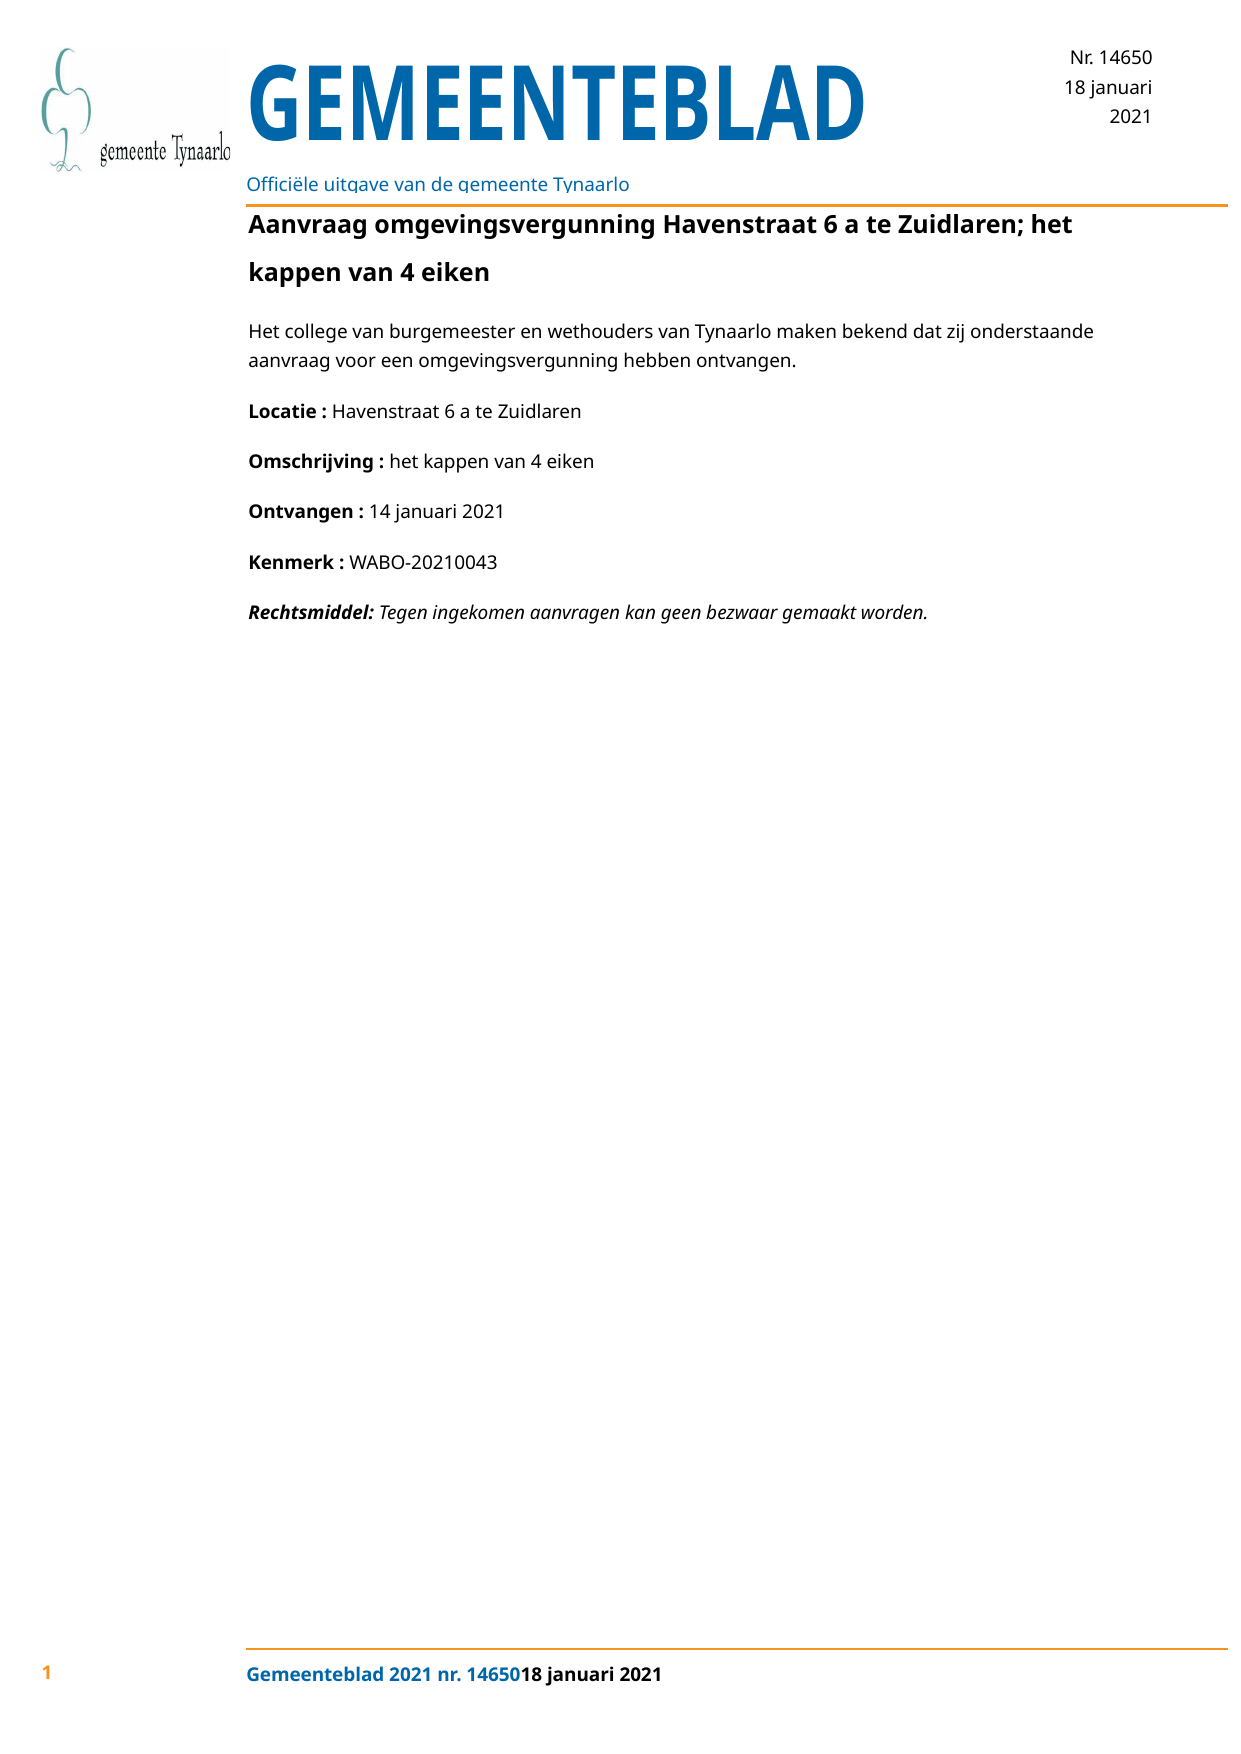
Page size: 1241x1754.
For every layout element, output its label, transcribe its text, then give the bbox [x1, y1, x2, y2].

text Kenmerk : WABO-20210043 [248, 549, 1152, 575]
text Omschrijving : het kappen van 4 eiken [248, 448, 1152, 474]
picture [41, 47, 231, 172]
text Ontvangen : 14 januari 2021 [248, 499, 1152, 524]
text Rechtsmiddel: Tegen ingekomen aanvragen kan geen bezwaar gemaakt worden. [248, 599, 1152, 625]
text Locatie : Havenstraat 6 a te Zuidlaren [248, 398, 1152, 424]
text Het college van burgemeester en wethouders van Tynaarlo maken bekend dat zij onderstaande aanvraag voor een omgevingsvergunning hebben ontvangen. [248, 318, 1152, 373]
text Aanvraag omgevingsvergunning Havenstraat 6 a te Zuidlaren; het kappen van 4 eiken [248, 207, 1152, 288]
